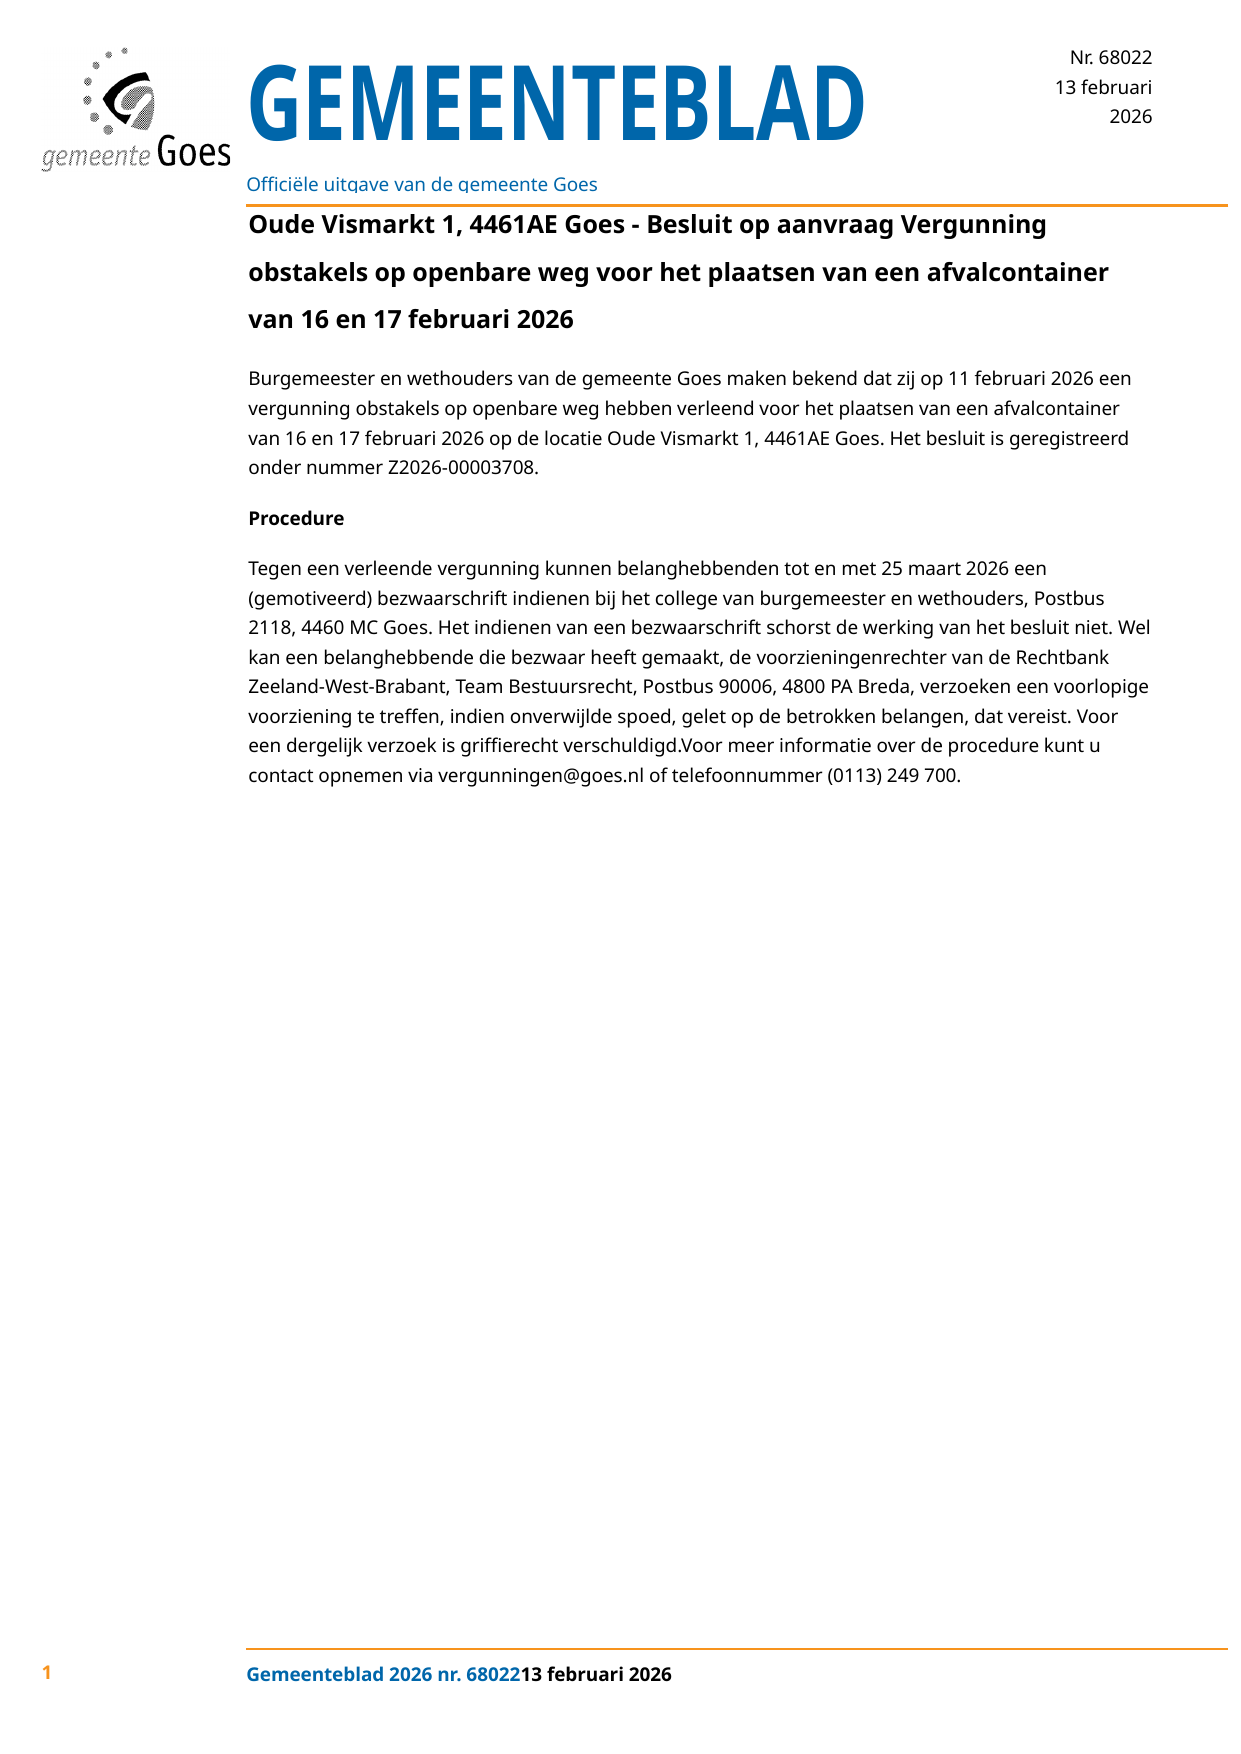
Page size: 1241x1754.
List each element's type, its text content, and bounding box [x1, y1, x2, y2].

text Burgemeester en wethouders van de gemeente Goes maken bekend dat zij op 11 februari 2026 een vergunning obstakels op openbare weg hebben verleend voor het plaatsen van een afvalcontainer van 16 en 17 februari 2026 op de locatie Oude Vismarkt 1, 4461AE Goes. Het besluit is geregistreerd onder nummer Z2026-00003708. [248, 366, 1152, 480]
text Procedure [248, 505, 1152, 530]
picture [41, 47, 231, 172]
text Tegen een verleende vergunning kunnen belanghebbenden tot en met 25 maart 2026 een (gemotiveerd) bezwaarschrift indienen bij het college van burgemeester en wethouders, Postbus 2118, 4460 MC Goes. Het indienen van een bezwaarschrift schorst de werking van het besluit niet. Wel kan een belanghebbende die bezwaar heeft gemaakt, de voorzieningenrechter van de Rechtbank Zeeland-West-Brabant, Team Bestuursrecht, Postbus 90006, 4800 PA Breda, verzoeken een voorlopige voorziening te treffen, indien onverwijlde spoed, gelet op de betrokken belangen, dat vereist. Voor een dergelijk verzoek is griffierecht verschuldigd.Voor meer informatie over de procedure kunt u contact opnemen via vergunningen@goes.nl of telefoonnummer (0113) 249 700. [248, 555, 1152, 788]
text Oude Vismarkt 1, 4461AE Goes - Besluit op aanvraag Vergunning obstakels op openbare weg voor het plaatsen van een afvalcontainer van 16 en 17 februari 2026 [248, 207, 1152, 336]
